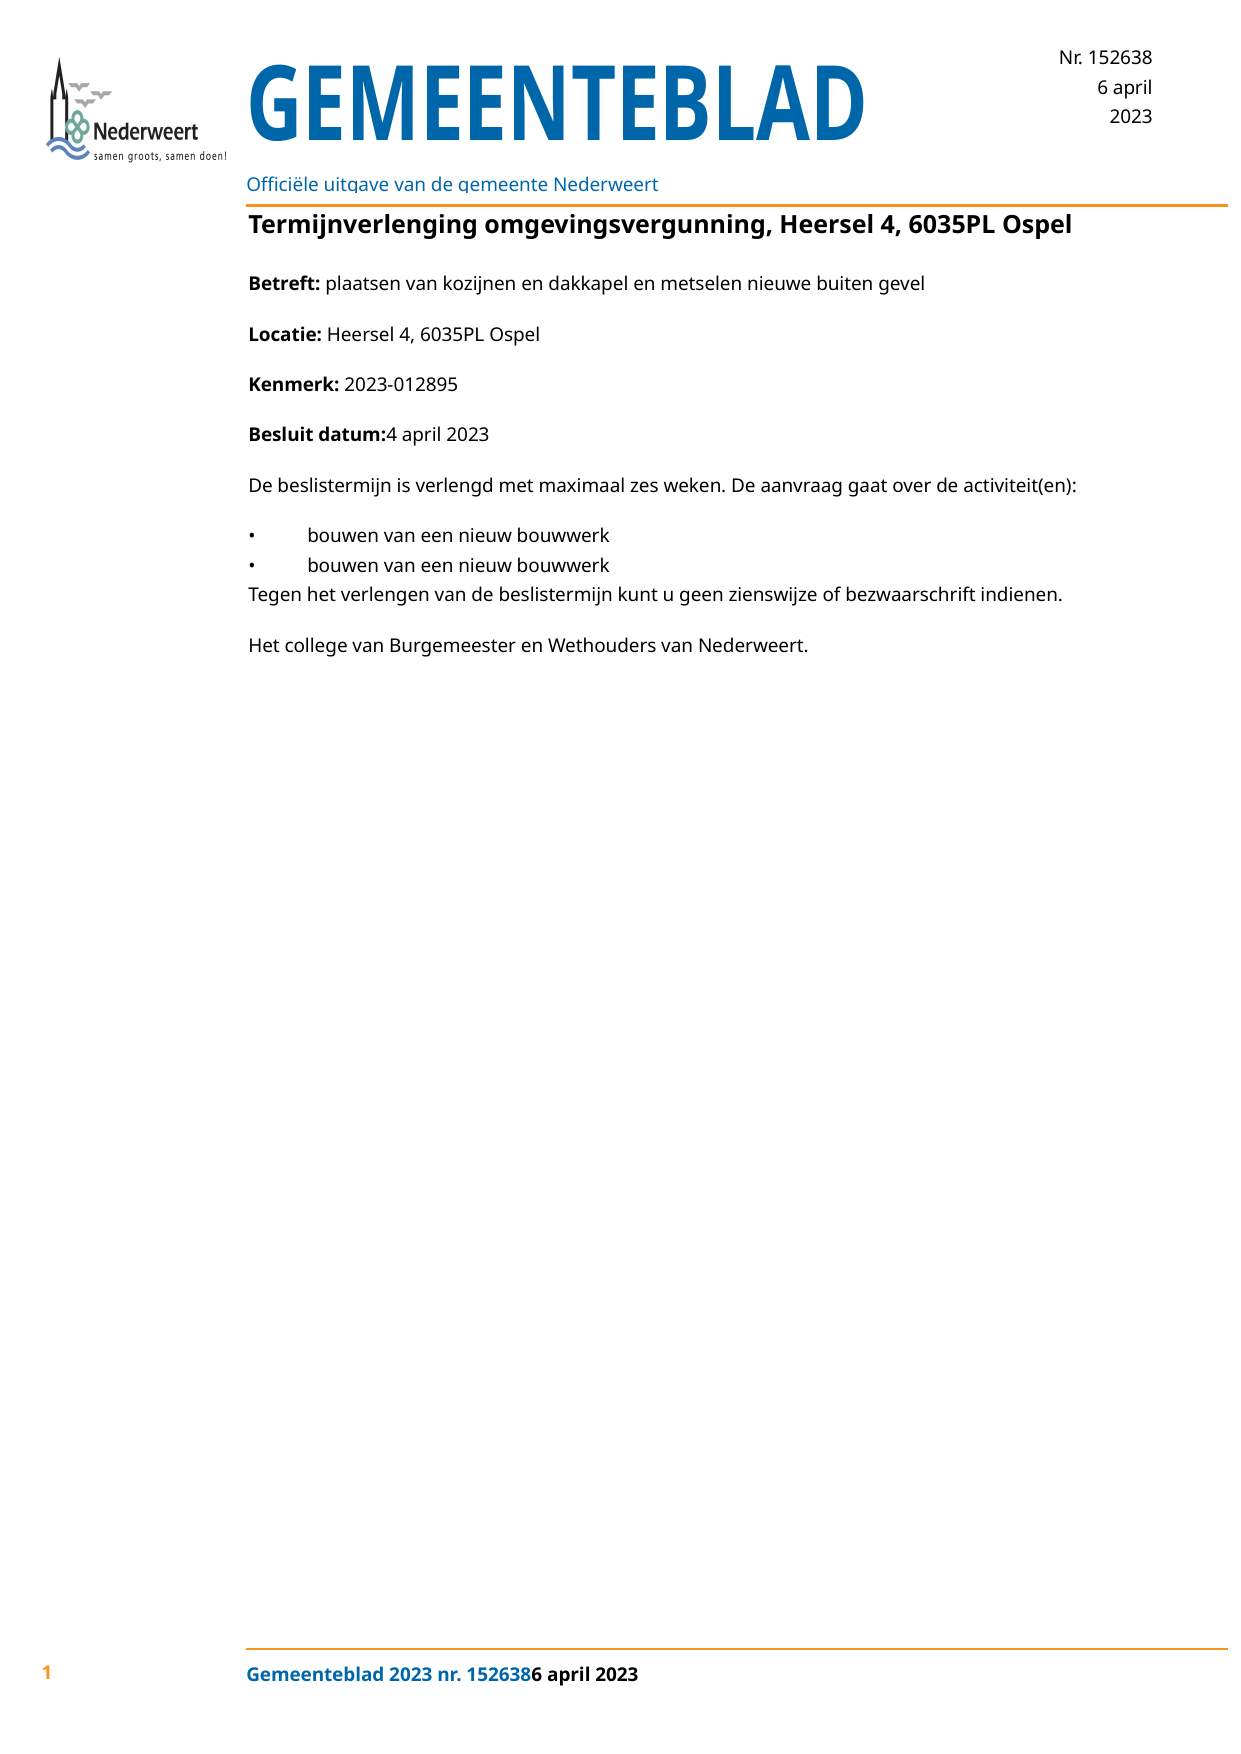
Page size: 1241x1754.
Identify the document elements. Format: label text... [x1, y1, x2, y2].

text Locatie: Heersel 4, 6035PL Ospel [248, 321, 1152, 346]
list bouwen van een nieuw bouwwerk [248, 552, 1152, 578]
text Het college van Burgemeester en Wethouders van Nederweert. [248, 632, 1152, 658]
list bouwen van een nieuw bouwwerk [248, 522, 1152, 548]
text Tegen het verlengen van de beslistermijn kunt u geen zienswijze of bezwaarschrift indienen. [248, 582, 1152, 607]
text Betreft: plaatsen van kozijnen en dakkapel en metselen nieuwe buiten gevel [248, 270, 1152, 296]
picture [41, 47, 231, 172]
text Termijnverlenging omgevingsvergunning, Heersel 4, 6035PL Ospel [248, 207, 1152, 241]
text Besluit datum:4 april 2023 [248, 422, 1152, 447]
text De beslistermijn is verlengd met maximaal zes weken. De aanvraag gaat over de activiteit(en): [248, 472, 1152, 498]
text Kenmerk: 2023-012895 [248, 371, 1152, 397]
